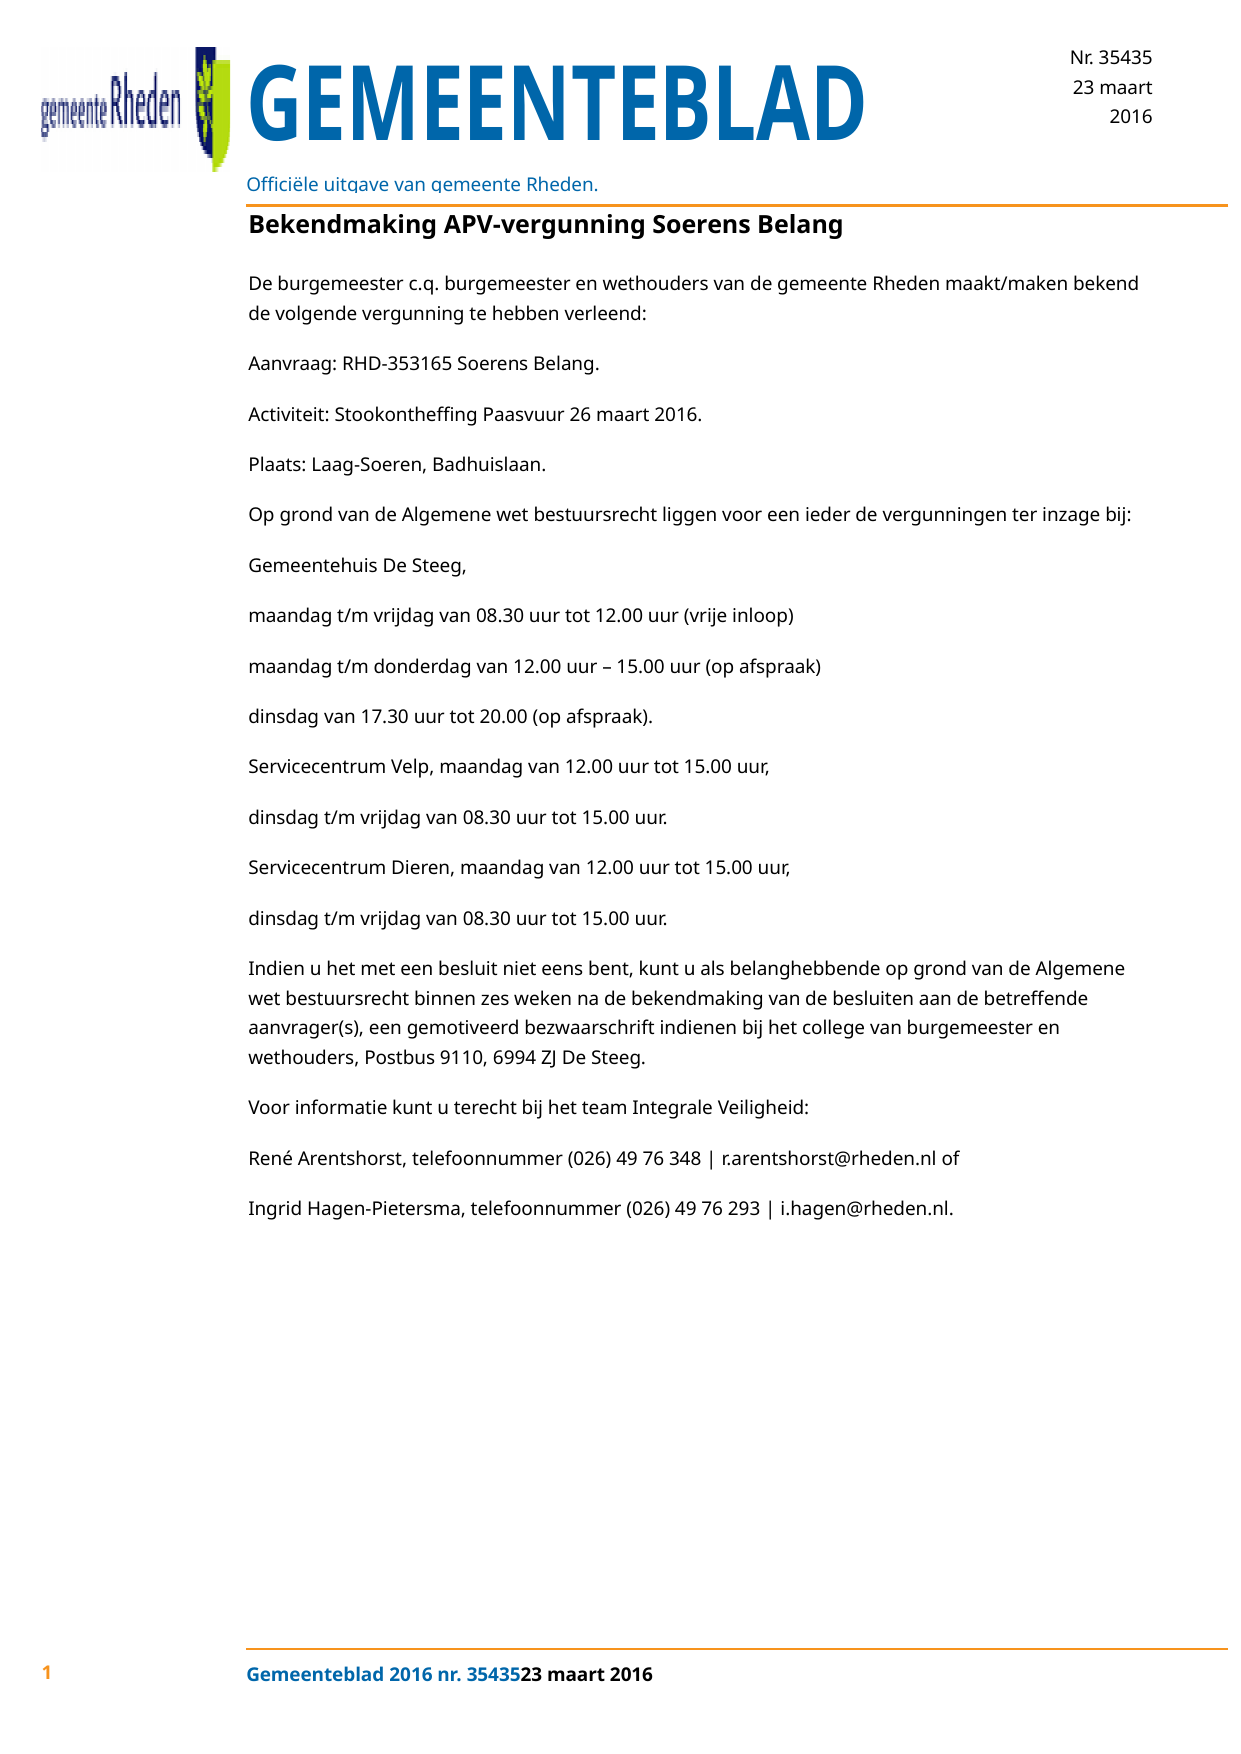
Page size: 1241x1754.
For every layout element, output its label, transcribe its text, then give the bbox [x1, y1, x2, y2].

text Servicecentrum Dieren, maandag van 12.00 uur tot 15.00 uur, [248, 854, 1152, 880]
text maandag t/m donderdag van 12.00 uur – 15.00 uur (op afspraak) [248, 653, 1152, 678]
text Op grond van de Algemene wet bestuursrecht liggen voor een ieder de vergunningen ter inzage bij: [248, 502, 1152, 527]
text Indien u het met een besluit niet eens bent, kunt u als belanghebbende op grond van de Algemene wet bestuursrecht binnen zes weken na de bekendmaking van de besluiten aan de betreffende aanvrager(s), een gemotiveerd bezwaarschrift indienen bij het college van burgemeester en wethouders, Postbus 9110, 6994 ZJ De Steeg. [248, 955, 1152, 1070]
text Bekendmaking APV-vergunning Soerens Belang [248, 207, 1152, 241]
text maandag t/m vrijdag van 08.30 uur tot 12.00 uur (vrije inloop) [248, 602, 1152, 628]
text Servicecentrum Velp, maandag van 12.00 uur tot 15.00 uur, [248, 754, 1152, 779]
text Gemeentehuis De Steeg, [248, 552, 1152, 578]
text Ingrid Hagen-Pietersma, telefoonnummer (026) 49 76 293 | i.hagen@rheden.nl. [248, 1195, 1152, 1221]
text dinsdag t/m vrijdag van 08.30 uur tot 15.00 uur. [248, 804, 1152, 830]
text De burgemeester c.q. burgemeester en wethouders van de gemeente Rheden maakt/maken bekend de volgende vergunning te hebben verleend: [248, 270, 1152, 326]
text Activiteit: Stookontheffing Paasvuur 26 maart 2016. [248, 401, 1152, 426]
text Voor informatie kunt u terecht bij het team Integrale Veiligheid: [248, 1094, 1152, 1120]
text dinsdag t/m vrijdag van 08.30 uur tot 15.00 uur. [248, 905, 1152, 931]
text Aanvraag: RHD-353165 Soerens Belang. [248, 350, 1152, 376]
text Plaats: Laag-Soeren, Badhuislaan. [248, 451, 1152, 477]
text René Arentshorst, telefoonnummer (026) 49 76 348 | r.arentshorst@rheden.nl of [248, 1145, 1152, 1171]
text dinsdag van 17.30 uur tot 20.00 (op afspraak). [248, 703, 1152, 729]
picture [41, 47, 231, 172]
